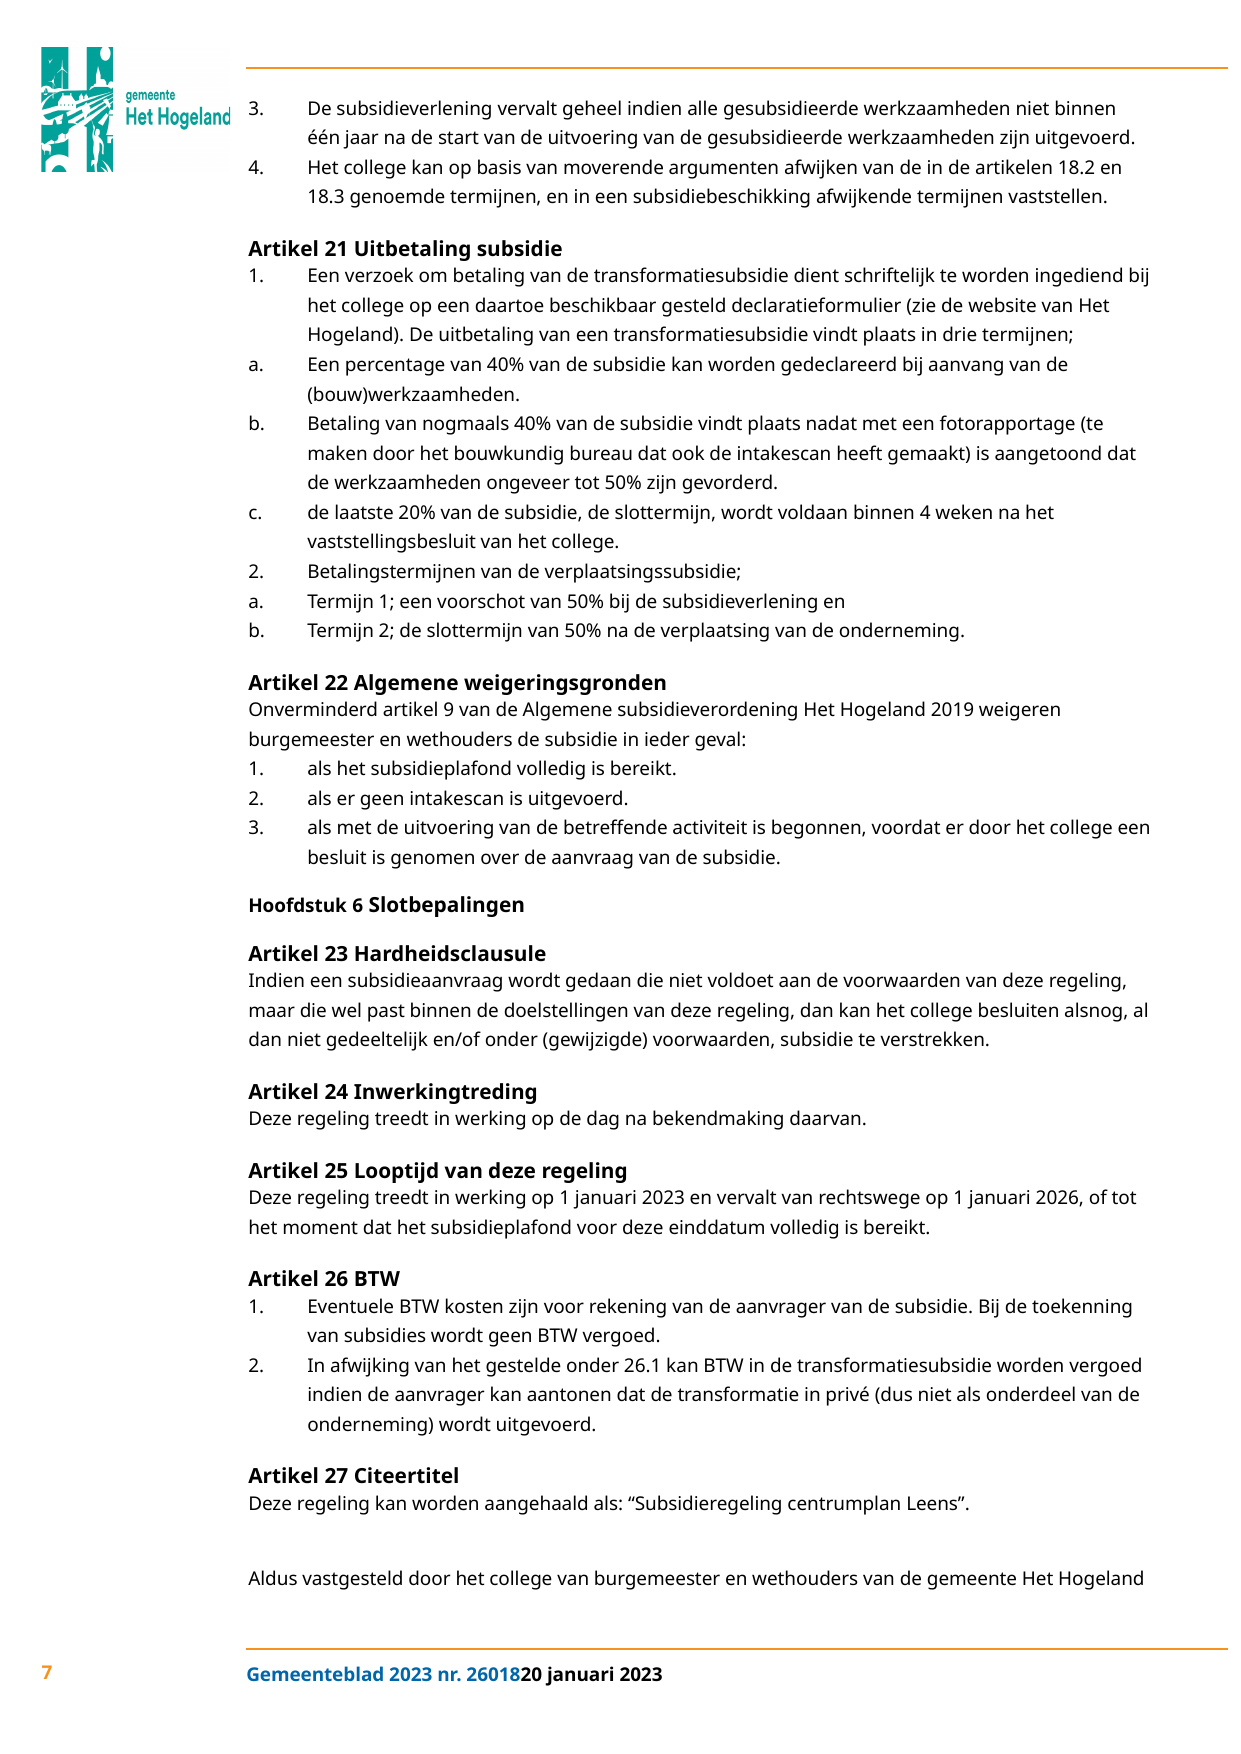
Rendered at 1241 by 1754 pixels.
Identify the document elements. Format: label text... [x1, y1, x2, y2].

list Betaling van nogmaals 40% van de subsidie vindt plaats nadat met een fotorapportage (te maken door het bouwkundig bureau dat ook de intakescan heeft gemaakt) is aangetoond dat de werkzaamheden ongeveer tot 50% zijn gevorderd. [248, 410, 1152, 495]
list Een percentage van 40% van de subsidie kan worden gedeclareerd bij aanvang van de (bouw)werkzaamheden. [248, 351, 1152, 406]
text Artikel 22 Algemene weigeringsgronden [248, 668, 1152, 696]
text Hoofdstuk 6 Slotbepalingen [248, 890, 1152, 918]
text Indien een subsidieaanvraag wordt gedaan die niet voldoet aan de voorwaarden van deze regeling, maar die wel past binnen de doelstellingen van deze regeling, dan kan het college besluiten alsnog, al dan niet gedeeltelijk en/of onder (gewijzigde) voorwaarden, subsidie te verstrekken. [248, 967, 1152, 1052]
text Artikel 26 BTW [248, 1264, 1152, 1293]
list Termijn 1; een voorschot van 50% bij de subsidieverlening en [248, 588, 1152, 613]
list In afwijking van het gestelde onder 26.1 kan BTW in de transformatiesubsidie worden vergoed indien de aanvrager kan aantonen dat de transformatie in privé (dus niet als onderdeel van de onderneming) wordt uitgevoerd. [248, 1352, 1152, 1437]
text Aldus vastgesteld door het college van burgemeester en wethouders van de gemeente Het Hogeland [248, 1565, 1152, 1591]
list Het college kan op basis van moverende argumenten afwijken van de in de artikelen 18.2 en 18.3 genoemde termijnen, en in een subsidiebeschikking afwijkende termijnen vaststellen. [248, 154, 1152, 209]
list Termijn 2; de slottermijn van 50% na de verplaatsing van de onderneming. [248, 617, 1152, 643]
list Eventuele BTW kosten zijn voor rekening van de aanvrager van de subsidie. Bij de toekenning van subsidies wordt geen BTW vergoed. [248, 1293, 1152, 1348]
text Deze regeling treedt in werking op de dag na bekendmaking daarvan. [248, 1106, 1152, 1131]
list Betalingstermijnen van de verplaatsingssubsidie; [248, 558, 1152, 584]
list als met de uitvoering van de betreffende activiteit is begonnen, voordat er door het college een besluit is genomen over de aanvraag van de subsidie. [248, 814, 1152, 870]
text Deze regeling kan worden aangehaald als: “Subsidieregeling centrumplan Leens”. [248, 1490, 1152, 1516]
text Artikel 21 Uitbetaling subsidie [248, 234, 1152, 262]
list Een verzoek om betaling van de transformatiesubsidie dient schriftelijk te worden ingediend bij het college op een daartoe beschikbaar gesteld declaratieformulier (zie de website van Het Hogeland). De uitbetaling van een transformatiesubsidie vindt plaats in drie termijnen; [248, 262, 1152, 347]
picture [41, 47, 231, 172]
list de laatste 20% van de subsidie, de slottermijn, wordt voldaan binnen 4 weken na het vaststellingsbesluit van het college. [248, 499, 1152, 554]
text Artikel 23 Hardheidsclausule [248, 939, 1152, 967]
list als er geen intakescan is uitgevoerd. [248, 785, 1152, 811]
text Deze regeling treedt in werking op 1 januari 2023 en vervalt van rechtswege op 1 januari 2026, of tot het moment dat het subsidieplafond voor deze einddatum volledig is bereikt. [248, 1184, 1152, 1240]
text Artikel 25 Looptijd van deze regeling [248, 1156, 1152, 1184]
text Onverminderd artikel 9 van de Algemene subsidieverordening Het Hogeland 2019 weigeren burgemeester en wethouders de subsidie in ieder geval: [248, 696, 1152, 752]
list De subsidieverlening vervalt geheel indien alle gesubsidieerde werkzaamheden niet binnen één jaar na de start van de uitvoering van de gesubsidieerde werkzaamheden zijn uitgevoerd. [248, 95, 1152, 150]
text Artikel 27 Citeertitel [248, 1462, 1152, 1490]
list als het subsidieplafond volledig is bereikt. [248, 755, 1152, 781]
text Artikel 24 Inwerkingtreding [248, 1077, 1152, 1106]
